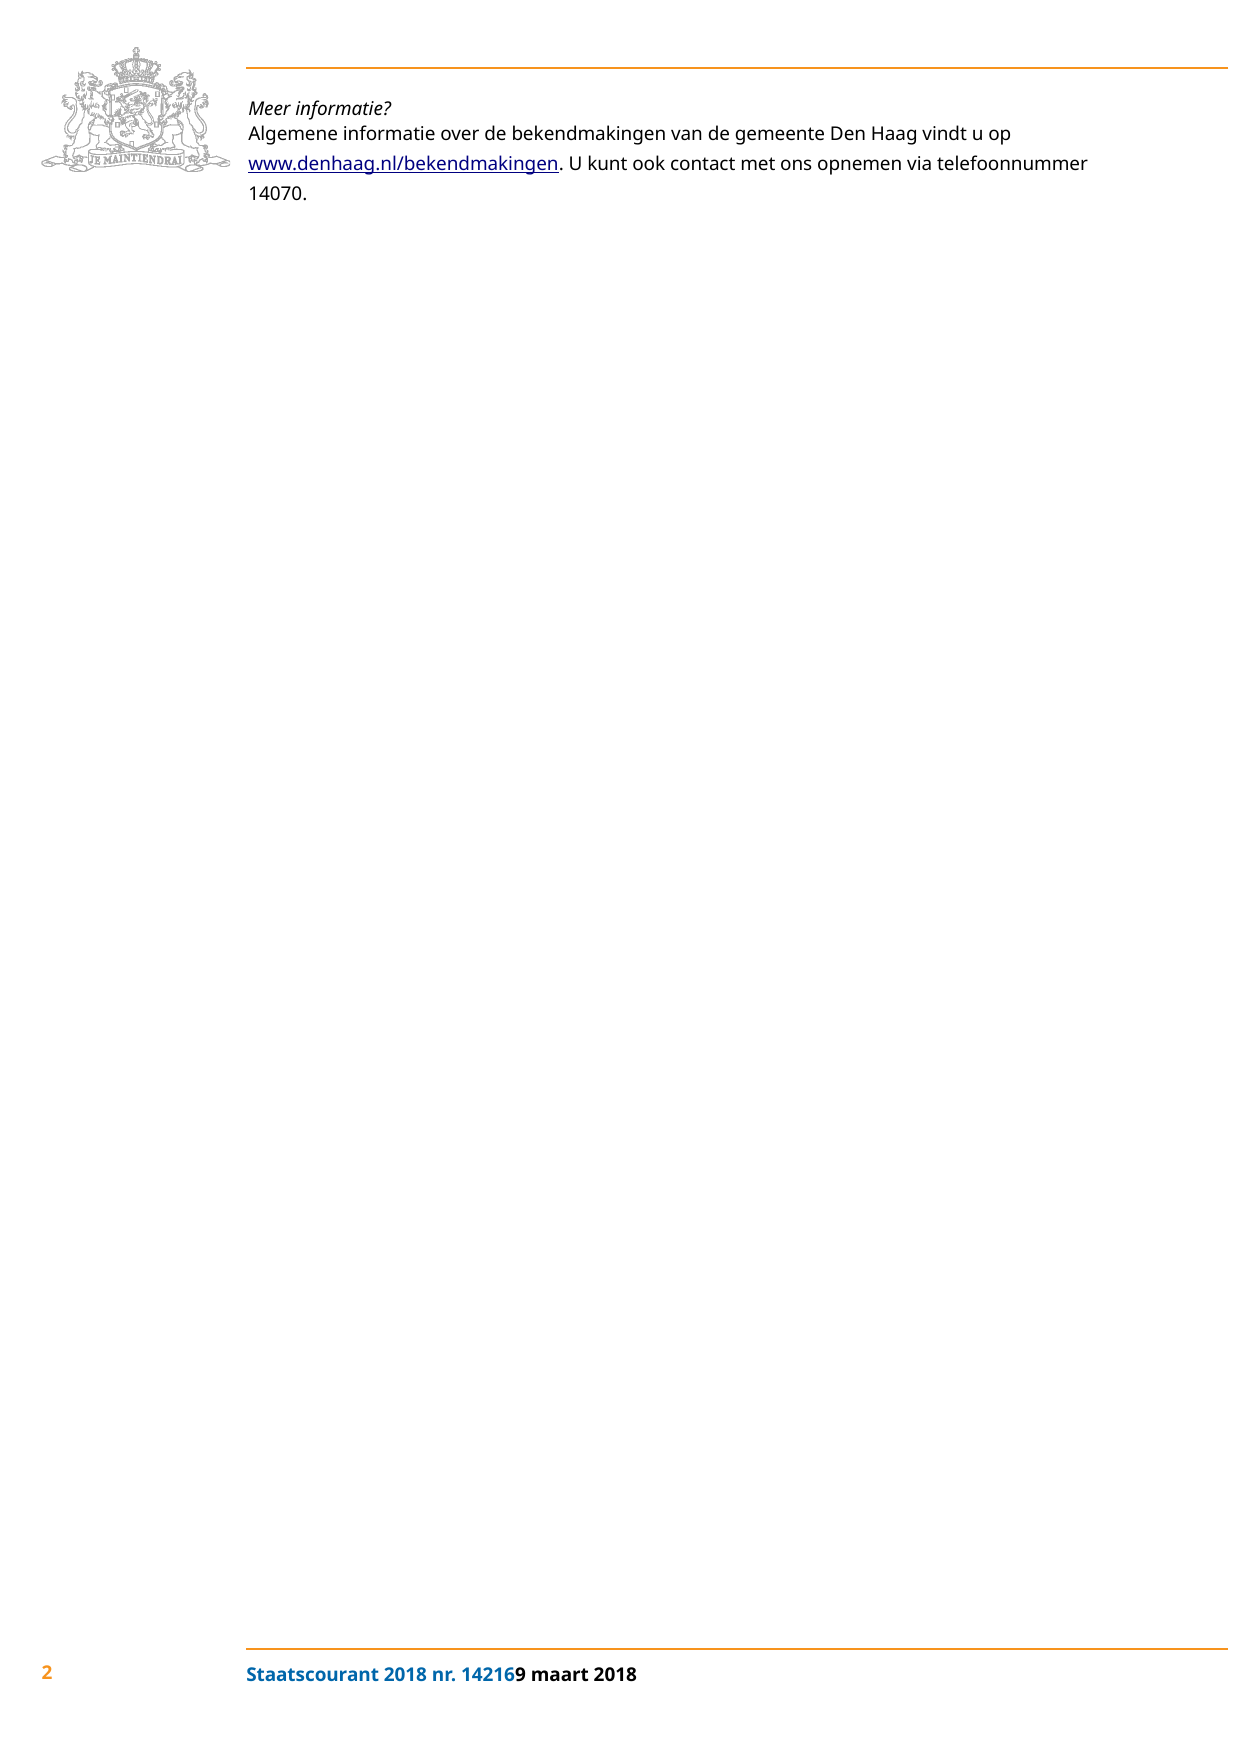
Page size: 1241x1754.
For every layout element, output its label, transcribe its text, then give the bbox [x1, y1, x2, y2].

text Algemene informatie over de bekendmakingen van de gemeente Den Haag vindt u op www.denhaag.nl/bekendmakingen. U kunt ook contact met ons opnemen via telefoonnummer 14070. [248, 121, 1152, 205]
text Meer informatie? [248, 95, 1152, 121]
picture [41, 47, 231, 172]
